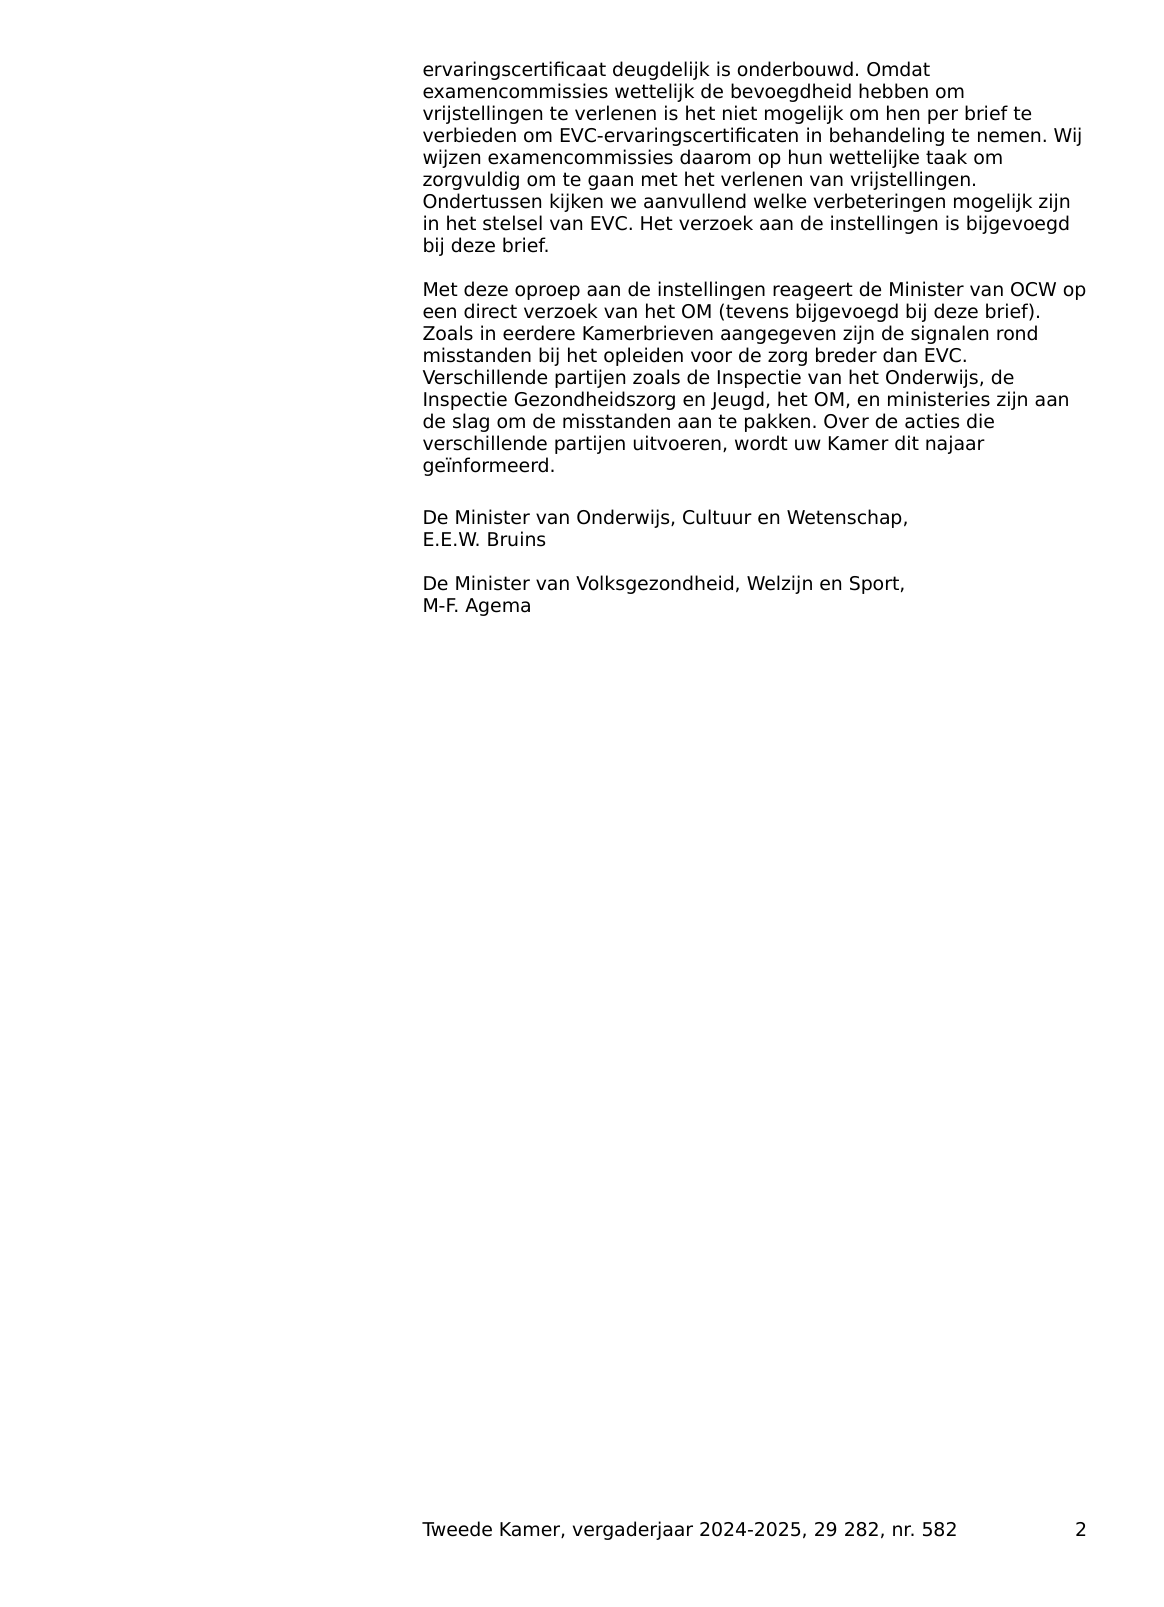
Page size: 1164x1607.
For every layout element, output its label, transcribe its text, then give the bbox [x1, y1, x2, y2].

text ervaringscertificaat deugdelijk is onderbouwd. Omdat examencommissies wettelijk de bevoegdheid hebben om vrijstellingen te verlenen is het niet mogelijk om hen per brief te verbieden om EVC-ervaringscertificaten in behandeling te nemen. Wij wijzen examencommissies daarom op hun wettelijke taak om zorgvuldig om te gaan met het verlenen van vrijstellingen. Ondertussen kijken we aanvullend welke verbeteringen mogelijk zijn in het stelsel van EVC. Het verzoek aan de instellingen is bijgevoegd bij deze brief. [422, 59, 1087, 257]
text Met deze oproep aan de instellingen reageert de Minister van OCW op een direct verzoek van het OM (tevens bijgevoegd bij deze brief). Zoals in eerdere Kamerbrieven aangegeven zijn de signalen rond misstanden bij het opleiden voor de zorg breder dan EVC. Verschillende partijen zoals de Inspectie van het Onderwijs, de Inspectie Gezondheidszorg en Jeugd, het OM, en ministeries zijn aan de slag om de misstanden aan te pakken. Over de acties die verschillende partijen uitvoeren, wordt uw Kamer dit najaar geïnformeerd. [422, 279, 1087, 477]
text De Minister van Volksgezondheid, Welzijn en Sport, M-F. Agema [422, 573, 1087, 617]
text De Minister van Onderwijs, Cultuur en Wetenschap, E.E.W. Bruins [422, 507, 1087, 551]
